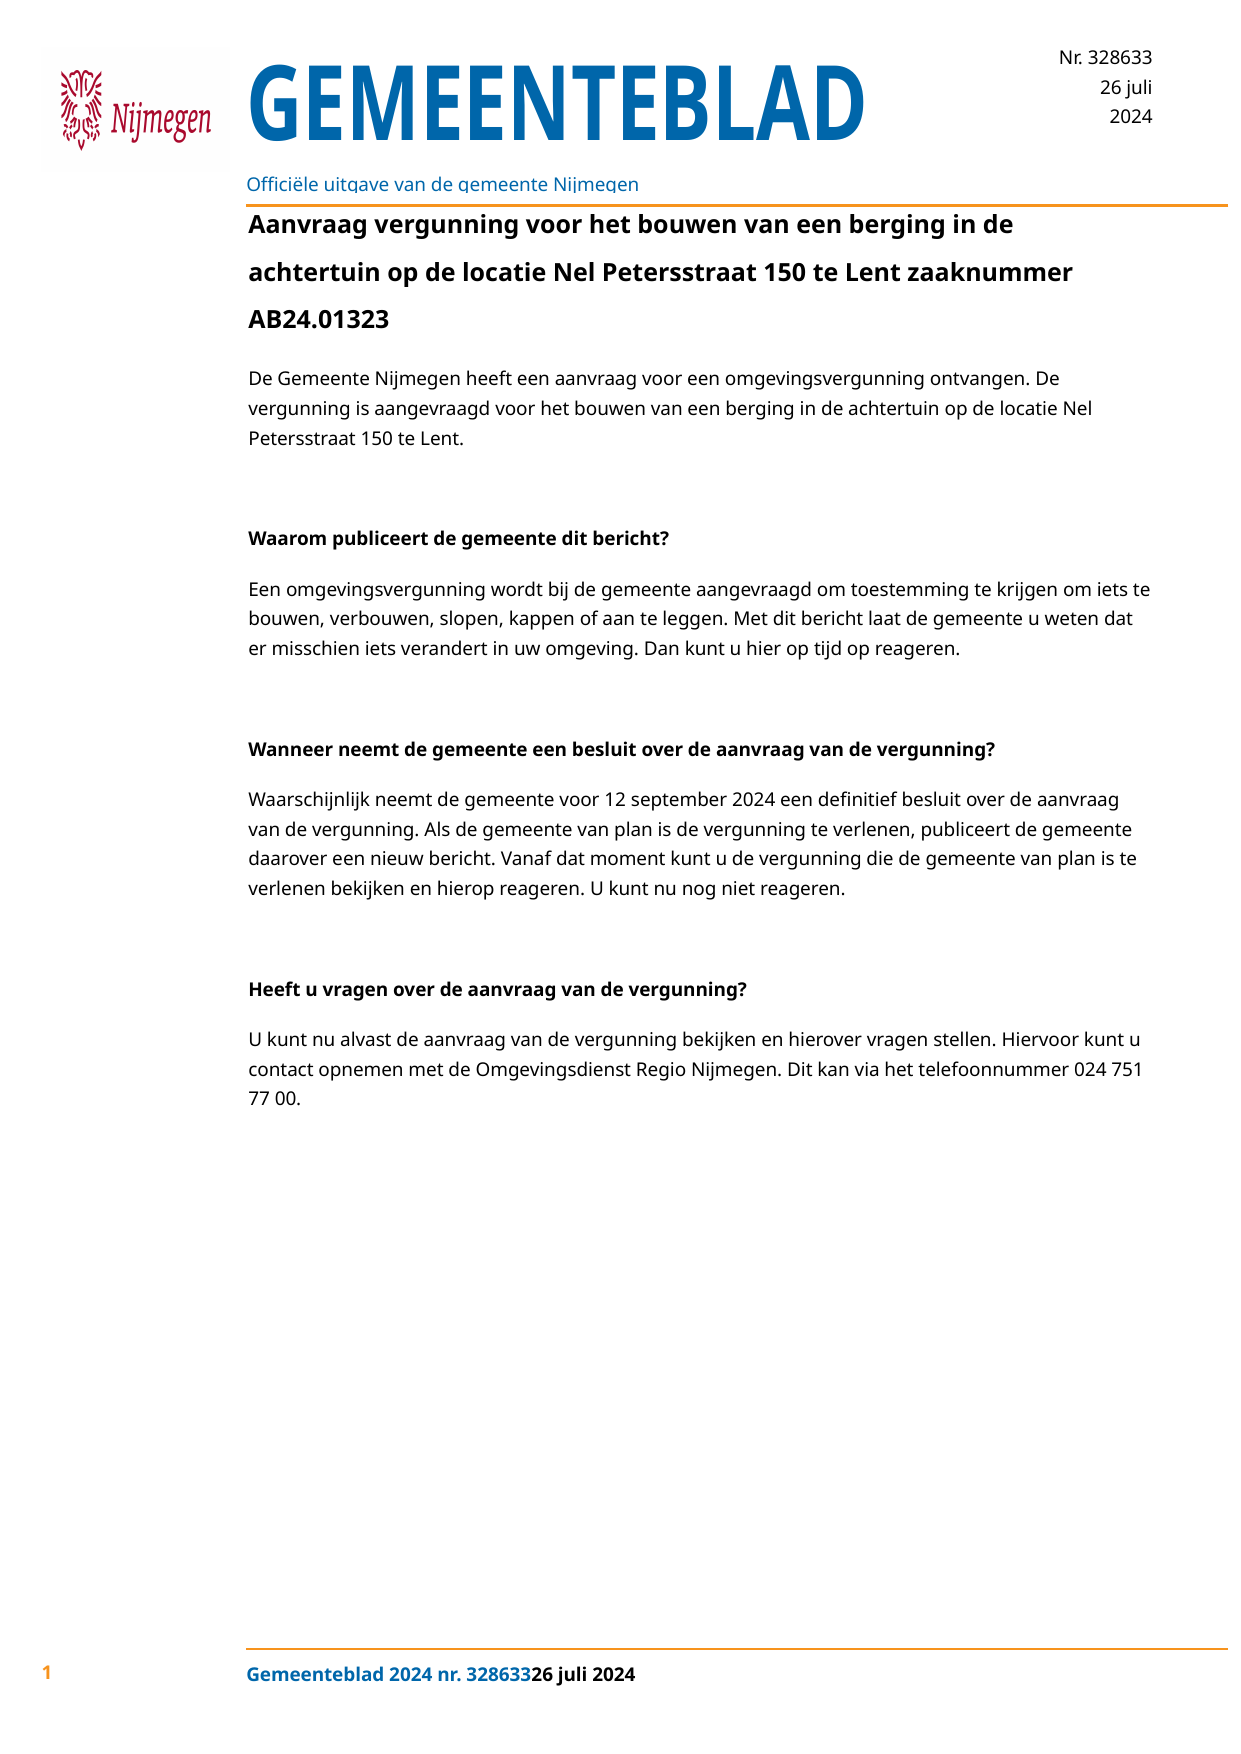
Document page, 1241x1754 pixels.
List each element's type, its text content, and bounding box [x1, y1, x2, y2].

text Wanneer neemt de gemeente een besluit over de aanvraag van de vergunning? [248, 736, 1152, 762]
text Waarschijnlijk neemt de gemeente voor 12 september 2024 een definitief besluit over de aanvraag van de vergunning. Als de gemeente van plan is de vergunning te verlenen, publiceert de gemeente daarover een nieuw bericht. Vanaf dat moment kunt u de vergunning die de gemeente van plan is te verlenen bekijken en hierop reageren. U kunt nu nog niet reageren. [248, 786, 1152, 901]
text Waarom publiceert de gemeente dit bericht? [248, 526, 1152, 551]
text Aanvraag vergunning voor het bouwen van een berging in de achtertuin op de locatie Nel Petersstraat 150 te Lent zaaknummer AB24.01323 [248, 207, 1152, 336]
text De Gemeente Nijmegen heeft een aanvraag voor een omgevingsvergunning ontvangen. De vergunning is aangevraagd voor het bouwen van een berging in de achtertuin op de locatie Nel Petersstraat 150 te Lent. [248, 366, 1152, 450]
text Een omgevingsvergunning wordt bij de gemeente aangevraagd om toestemming te krijgen om iets te bouwen, verbouwen, slopen, kappen of aan te leggen. Met dit bericht laat de gemeente u weten dat er misschien iets verandert in uw omgeving. Dan kunt u hier op tijd op reageren. [248, 576, 1152, 661]
text U kunt nu alvast de aanvraag van de vergunning bekijken en hierover vragen stellen. Hiervoor kunt u contact opnemen met de Omgevingsdienst Regio Nijmegen. Dit kan via het telefoonnummer 024 751 77 00. [248, 1026, 1152, 1111]
picture [41, 47, 231, 172]
text Heeft u vragen over de aanvraag van de vergunning? [248, 976, 1152, 1002]
